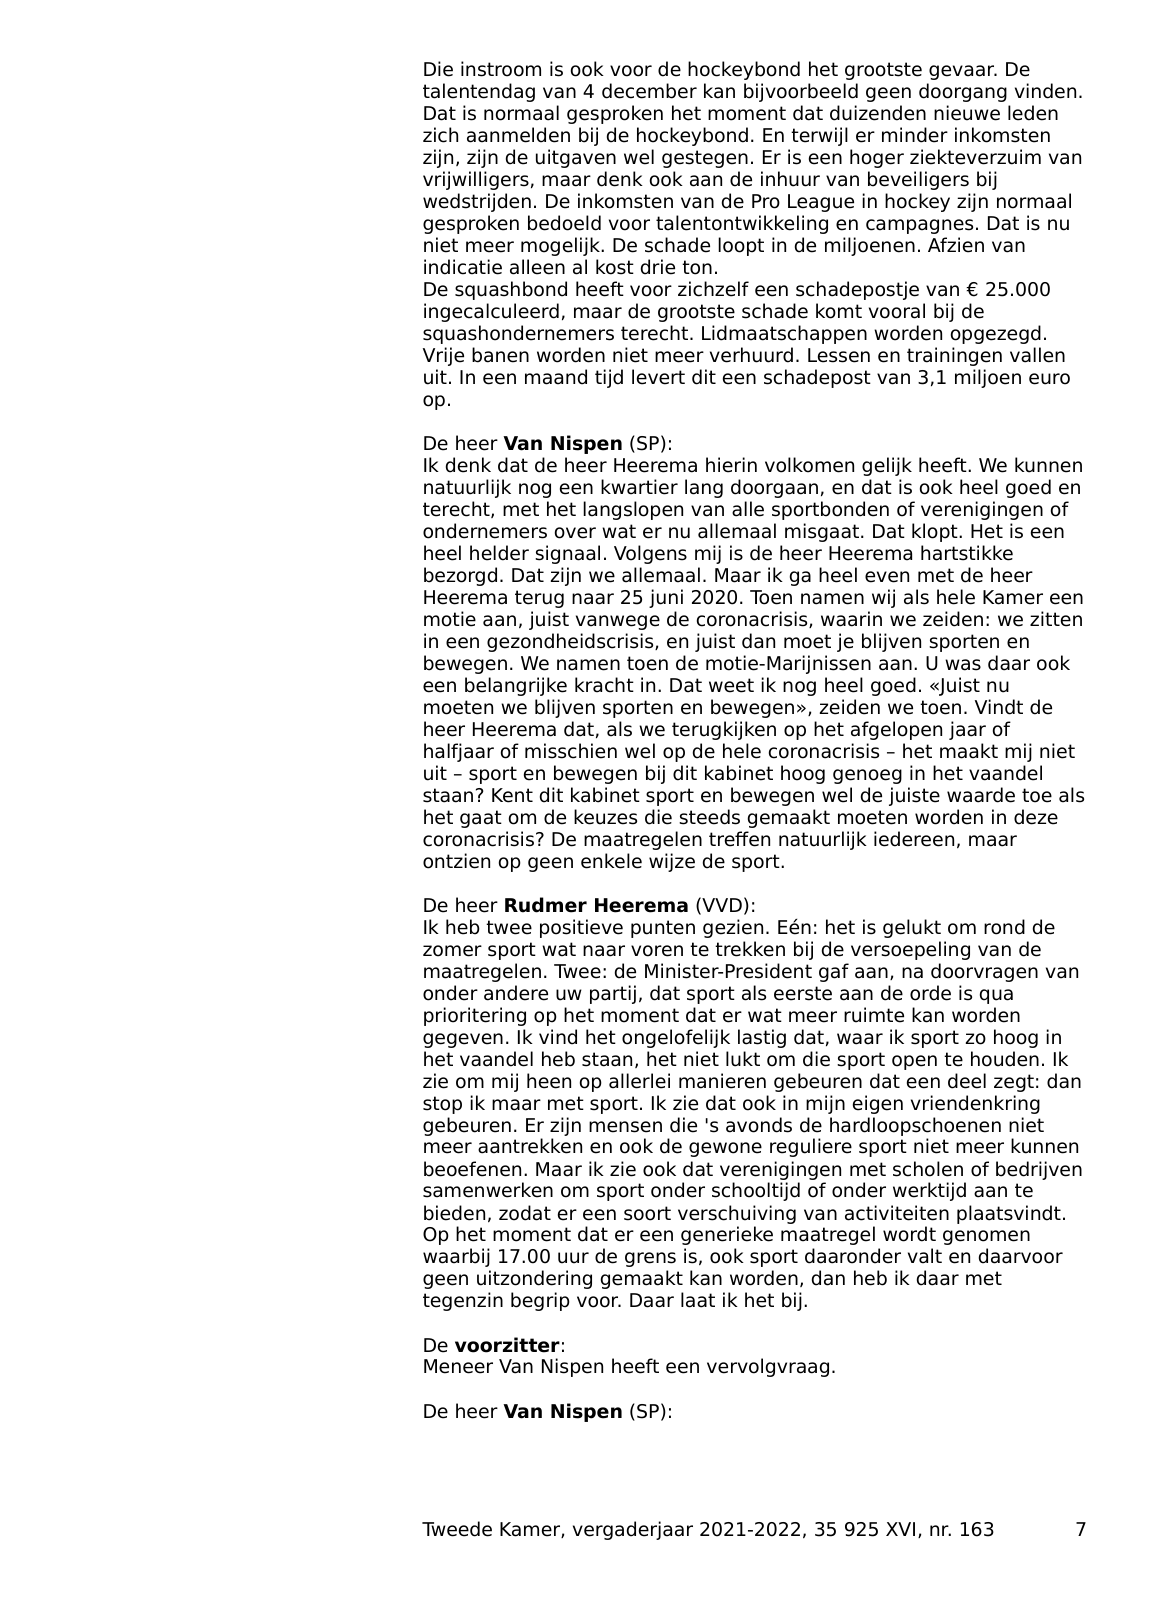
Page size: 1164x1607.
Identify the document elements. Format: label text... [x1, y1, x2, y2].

text Meneer Van Nispen heeft een vervolgvraag. [422, 1356, 1087, 1378]
text De voorzitter: [422, 1334, 1087, 1356]
text De squashbond heeft voor zichzelf een schadepostje van € 25.000 ingecalculeerd, maar de grootste schade komt vooral bij de squashondernemers terecht. Lidmaatschappen worden opgezegd. Vrije banen worden niet meer verhuurd. Lessen en trainingen vallen uit. In een maand tijd levert dit een schadepost van 3,1 miljoen euro op. [422, 279, 1087, 411]
text Ik denk dat de heer Heerema hierin volkomen gelijk heeft. We kunnen natuurlijk nog een kwartier lang doorgaan, en dat is ook heel goed en terecht, met het langslopen van alle sportbonden of verenigingen of ondernemers over wat er nu allemaal misgaat. Dat klopt. Het is een heel helder signaal. Volgens mij is de heer Heerema hartstikke bezorgd. Dat zijn we allemaal. Maar ik ga heel even met de heer Heerema terug naar 25 juni 2020. Toen namen wij als hele Kamer een motie aan, juist vanwege de coronacrisis, waarin we zeiden: we zitten in een gezondheidscrisis, en juist dan moet je blijven sporten en bewegen. We namen toen de motie-Marijnissen aan. U was daar ook een belangrijke kracht in. Dat weet ik nog heel goed. «Juist nu moeten we blijven sporten en bewegen», zeiden we toen. Vindt de heer Heerema dat, als we terugkijken op het afgelopen jaar of halfjaar of misschien wel op de hele coronacrisis – het maakt mij niet uit – sport en bewegen bij dit kabinet hoog genoeg in het vaandel staan? Kent dit kabinet sport en bewegen wel de juiste waarde toe als het gaat om de keuzes die steeds gemaakt moeten worden in deze coronacrisis? De maatregelen treffen natuurlijk iedereen, maar ontzien op geen enkele wijze de sport. [422, 455, 1087, 872]
text Ik heb twee positieve punten gezien. Eén: het is gelukt om rond de zomer sport wat naar voren te trekken bij de versoepeling van de maatregelen. Twee: de Minister-President gaf aan, na doorvragen van onder andere uw partij, dat sport als eerste aan de orde is qua prioritering op het moment dat er wat meer ruimte kan worden gegeven. Ik vind het ongelofelijk lastig dat, waar ik sport zo hoog in het vaandel heb staan, het niet lukt om die sport open te houden. Ik zie om mij heen op allerlei manieren gebeuren dat een deel zegt: dan stop ik maar met sport. Ik zie dat ook in mijn eigen vriendenkring gebeuren. Er zijn mensen die 's avonds de hardloopschoenen niet meer aantrekken en ook de gewone reguliere sport niet meer kunnen beoefenen. Maar ik zie ook dat verenigingen met scholen of bedrijven samenwerken om sport onder schooltijd of onder werktijd aan te bieden, zodat er een soort verschuiving van activiteiten plaatsvindt. Op het moment dat er een generieke maatregel wordt genomen waarbij 17.00 uur de grens is, ook sport daaronder valt en daarvoor geen uitzondering gemaakt kan worden, dan heb ik daar met tegenzin begrip voor. Daar laat ik het bij. [422, 917, 1087, 1312]
text De heer Van Nispen (SP): [422, 433, 1087, 455]
text De heer Van Nispen (SP): [422, 1401, 1087, 1423]
text De heer Rudmer Heerema (VVD): [422, 895, 1087, 917]
text Die instroom is ook voor de hockeybond het grootste gevaar. De talentendag van 4 december kan bijvoorbeeld geen doorgang vinden. Dat is normaal gesproken het moment dat duizenden nieuwe leden zich aanmelden bij de hockeybond. En terwijl er minder inkomsten zijn, zijn de uitgaven wel gestegen. Er is een hoger ziekteverzuim van vrijwilligers, maar denk ook aan de inhuur van beveiligers bij wedstrijden. De inkomsten van de Pro League in hockey zijn normaal gesproken bedoeld voor talentontwikkeling en campagnes. Dat is nu niet meer mogelijk. De schade loopt in de miljoenen. Afzien van indicatie alleen al kost drie ton. [422, 59, 1087, 279]
